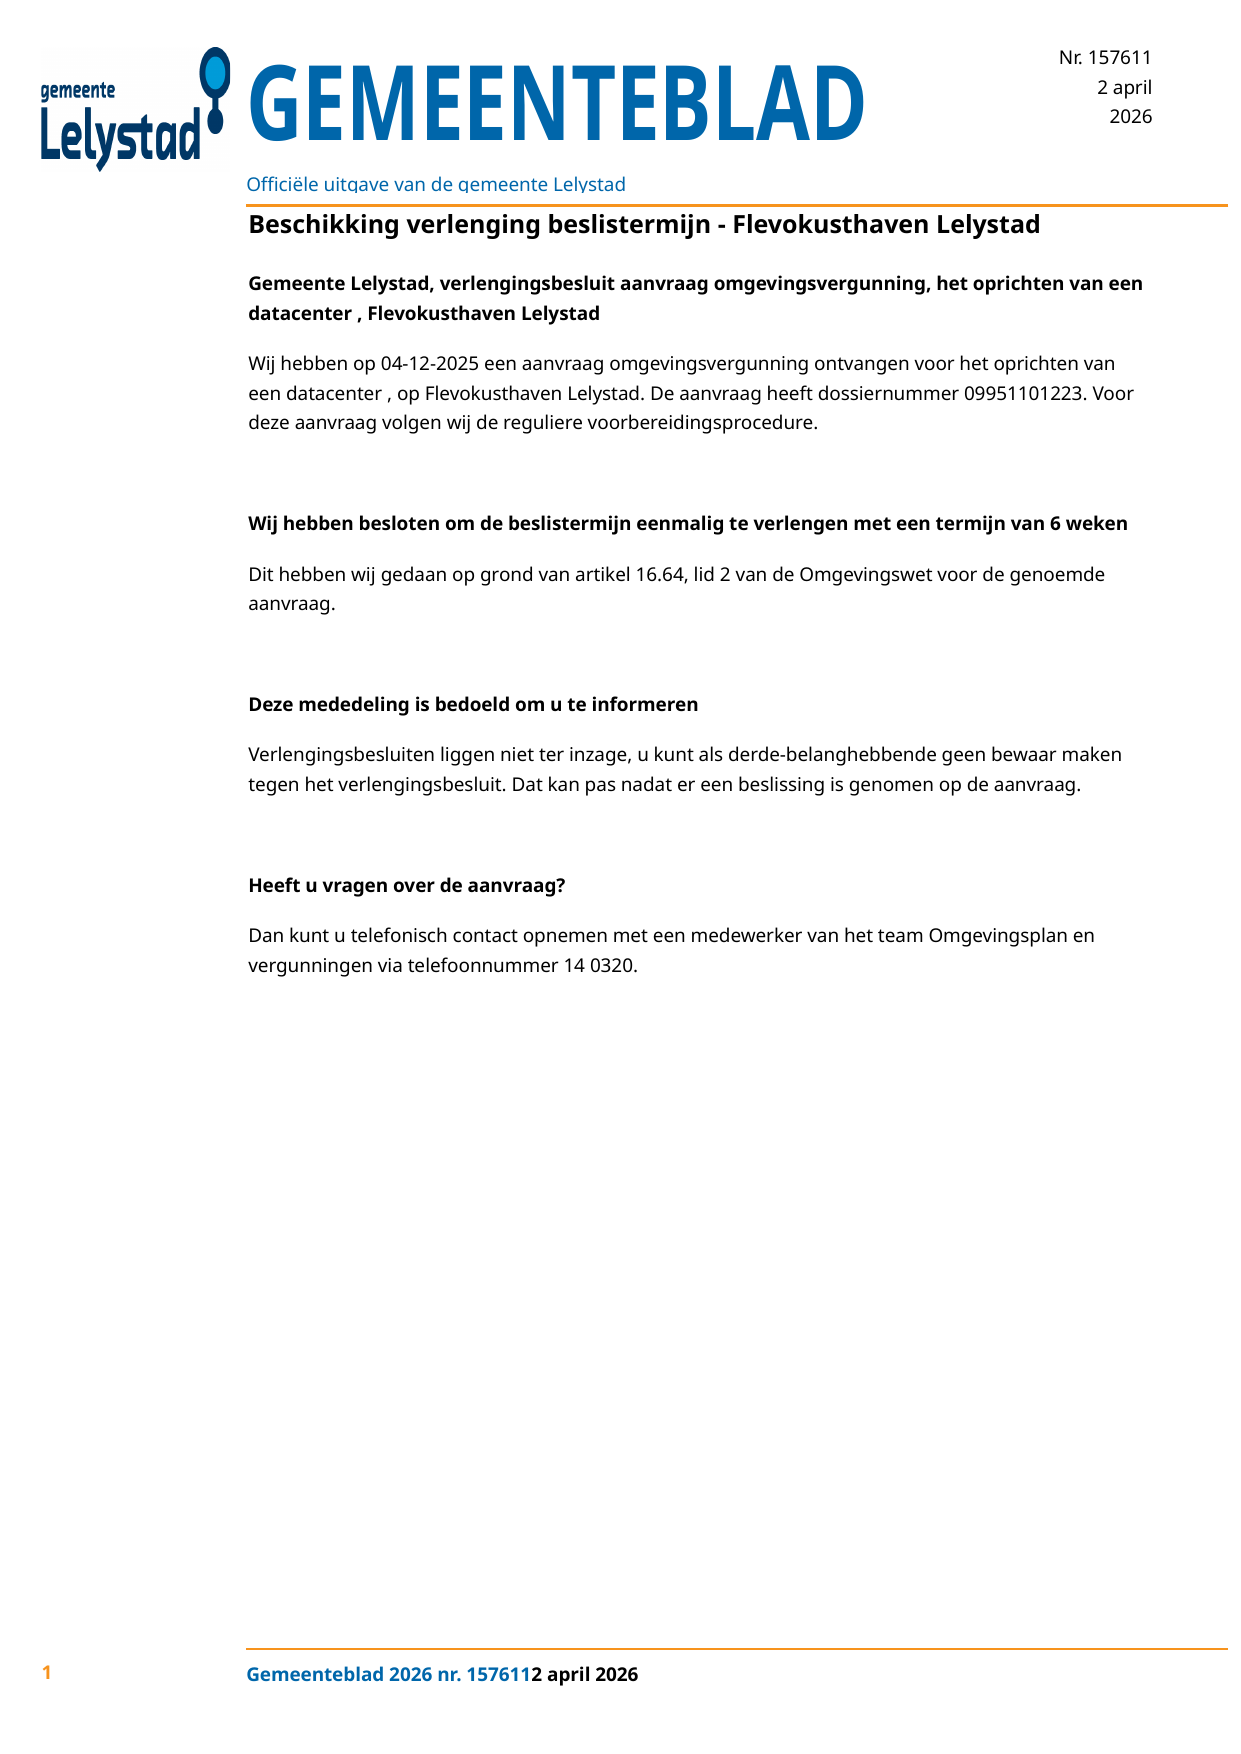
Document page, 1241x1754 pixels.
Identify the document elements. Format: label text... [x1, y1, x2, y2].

text Deze mededeling is bedoeld om u te informeren [248, 691, 1152, 717]
text Dan kunt u telefonisch contact opnemen met een medewerker van het team Omgevingsplan en vergunningen via telefoonnummer 14 0320. [248, 922, 1152, 978]
text Beschikking verlenging beslistermijn - Flevokusthaven Lelystad [248, 207, 1152, 241]
text Verlengingsbesluiten liggen niet ter inzage, u kunt als derde-belanghebbende geen bewaar maken tegen het verlengingsbesluit. Dat kan pas nadat er een beslissing is genomen op de aanvraag. [248, 742, 1152, 797]
text Gemeente Lelystad, verlengingsbesluit aanvraag omgevingsvergunning, het oprichten van een datacenter , Flevokusthaven Lelystad [248, 270, 1152, 326]
text Heeft u vragen over de aanvraag? [248, 872, 1152, 898]
text Wij hebben op 04-12-2025 een aanvraag omgevingsvergunning ontvangen voor het oprichten van een datacenter , op Flevokusthaven Lelystad. De aanvraag heeft dossiernummer 09951101223. Voor deze aanvraag volgen wij de reguliere voorbereidingsprocedure. [248, 350, 1152, 435]
picture [41, 47, 231, 172]
text Wij hebben besloten om de beslistermijn eenmalig te verlengen met een termijn van 6 weken [248, 510, 1152, 536]
text Dit hebben wij gedaan op grond van artikel 16.64, lid 2 van de Omgevingswet voor de genoemde aanvraag. [248, 561, 1152, 616]
